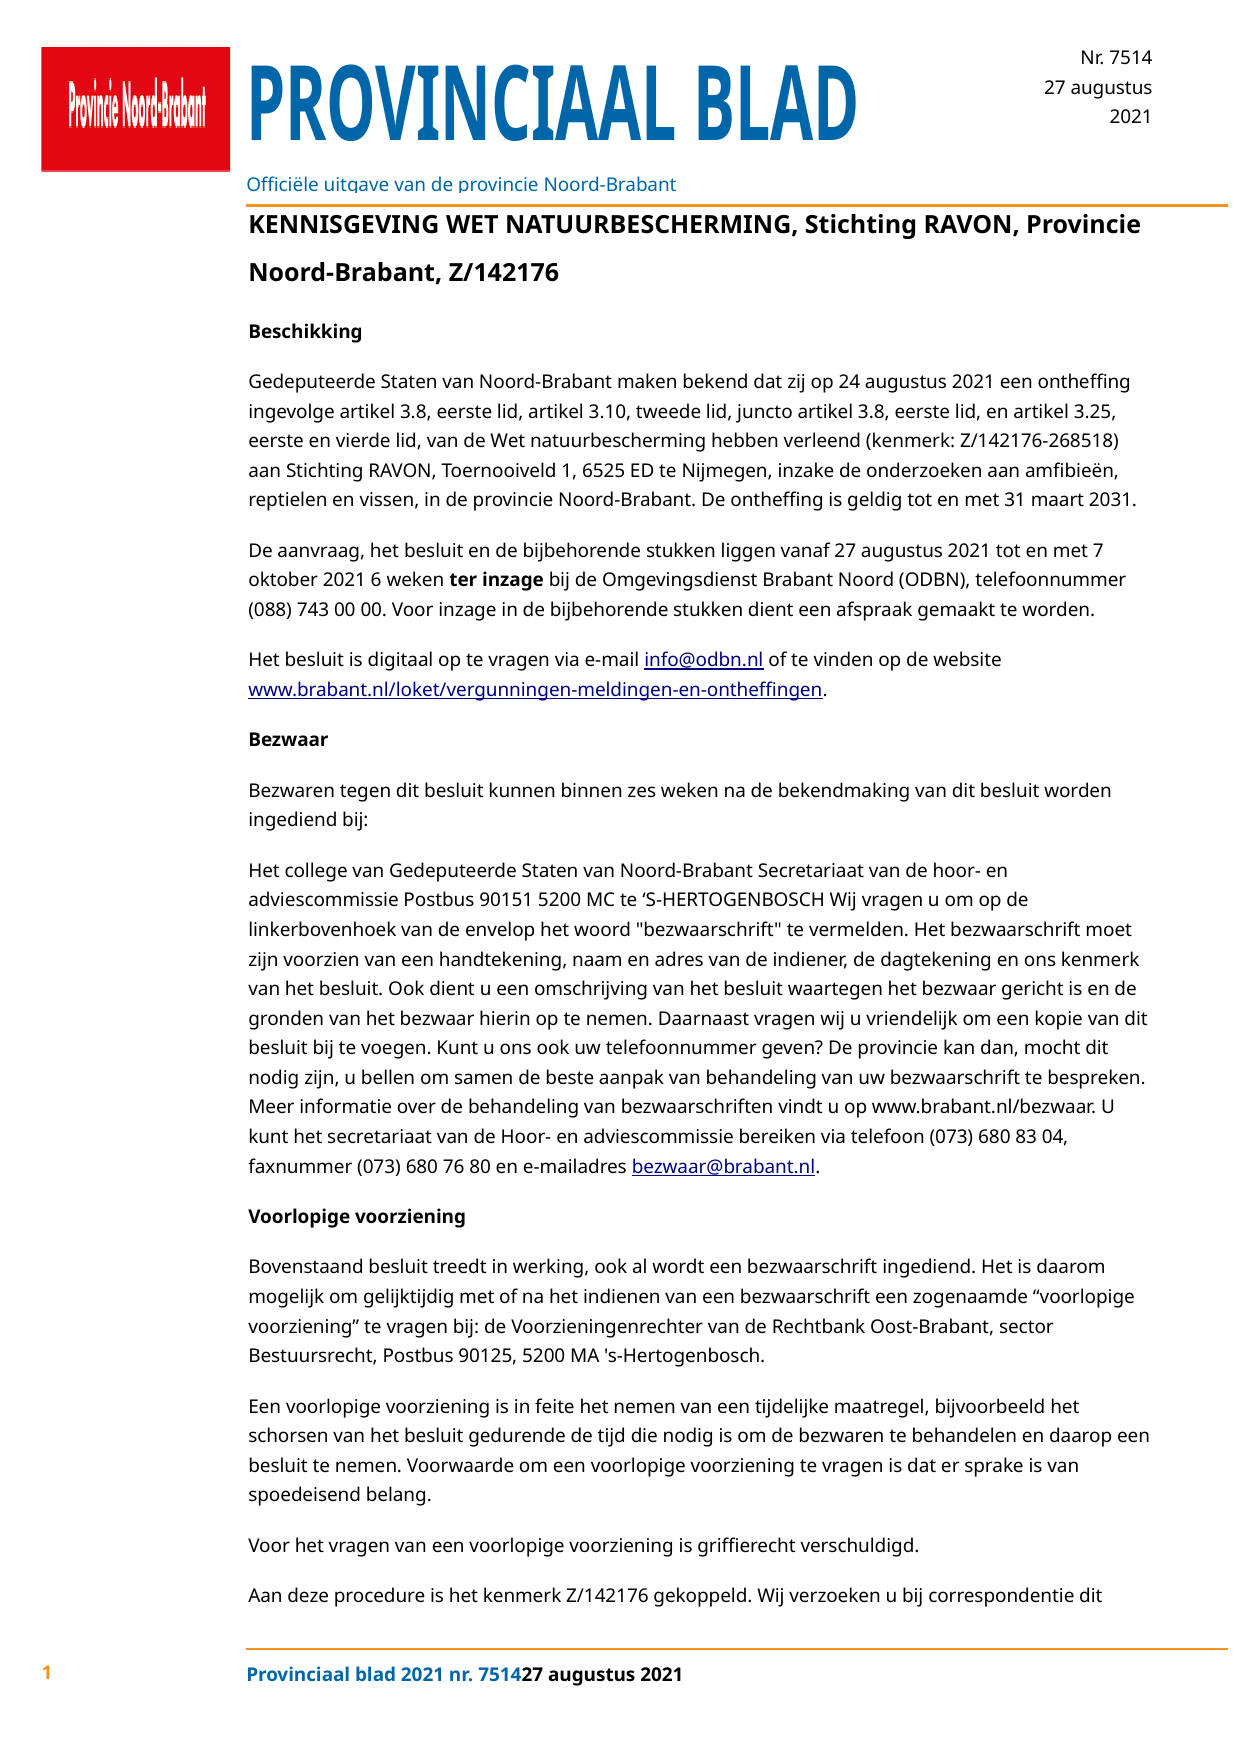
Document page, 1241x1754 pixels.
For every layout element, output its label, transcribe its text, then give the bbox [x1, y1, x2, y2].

text Een voorlopige voorziening is in feite het nemen van een tijdelijke maatregel, bijvoorbeeld het schorsen van het besluit gedurende de tijd die nodig is om de bezwaren te behandelen en daarop een besluit te nemen. Voorwaarde om een voorlopige voorziening te vragen is dat er sprake is van spoedeisend belang. [248, 1393, 1152, 1507]
text Gedeputeerde Staten van Noord-Brabant maken bekend dat zij op 24 augustus 2021 een ontheffing ingevolge artikel 3.8, eerste lid, artikel 3.10, tweede lid, juncto artikel 3.8, eerste lid, en artikel 3.25, eerste en vierde lid, van de Wet natuurbescherming hebben verleend (kenmerk: Z/142176-268518) aan Stichting RAVON, Toernooiveld 1, 6525 ED te Nijmegen, inzake de onderzoeken aan amfibieën, reptielen en vissen, in de provincie Noord-Brabant. De ontheffing is geldig tot en met 31 maart 2031. [248, 368, 1152, 512]
text Bezwaren tegen dit besluit kunnen binnen zes weken na de bekendmaking van dit besluit worden ingediend bij: [248, 777, 1152, 832]
text Beschikking [248, 318, 1152, 344]
text Bezwaar [248, 727, 1152, 752]
text Voor het vragen van een voorlopige voorziening is griffierecht verschuldigd. [248, 1532, 1152, 1558]
picture [41, 47, 231, 172]
text KENNISGEVING WET NATUURBESCHERMING, Stichting RAVON, Provincie Noord-Brabant, Z/142176 [248, 207, 1152, 288]
text Het college van Gedeputeerde Staten van Noord-Brabant Secretariaat van de hoor- en adviescommissie Postbus 90151 5200 MC te ‘S‑HERTOGENBOSCH Wij vragen u om op de linkerbovenhoek van de envelop het woord "bezwaarschrift" te vermelden. Het bezwaarschrift moet zijn voorzien van een handtekening, naam en adres van de indiener, de dagtekening en ons kenmerk van het besluit. Ook dient u een omschrijving van het besluit waartegen het bezwaar gericht is en de gronden van het bezwaar hierin op te nemen. Daarnaast vragen wij u vriendelijk om een kopie van dit besluit bij te voegen. Kunt u ons ook uw telefoonnummer geven? De provincie kan dan, mocht dit nodig zijn, u bellen om samen de beste aanpak van behandeling van uw bezwaarschrift te bespreken. Meer informatie over de behandeling van bezwaarschriften vindt u op www.brabant.nl/bezwaar. U kunt het secretariaat van de Hoor- en adviescommissie bereiken via telefoon (073) 680 83 04, faxnummer (073) 680 76 80 en e-mailadres bezwaar@brabant.nl. [248, 857, 1152, 1179]
text Het besluit is digitaal op te vragen via e-mail info@odbn.nl of te vinden op de website www.brabant.nl/loket/vergunningen-meldingen-en-ontheffingen. [248, 647, 1152, 702]
text Bovenstaand besluit treedt in werking, ook al wordt een bezwaarschrift ingediend. Het is daarom mogelijk om gelijktijdig met of na het indienen van een bezwaarschrift een zogenaamde “voorlopige voorziening” te vragen bij: de Voorzieningenrechter van de Rechtbank Oost-Brabant, sector Bestuursrecht, Postbus 90125, 5200 MA 's-Hertogenbosch. [248, 1254, 1152, 1368]
text De aanvraag, het besluit en de bijbehorende stukken liggen vanaf 27 augustus 2021 tot en met 7 oktober 2021 6 weken ter inzage bij de Omgevingsdienst Brabant Noord (ODBN), telefoonnummer (088) 743 00 00. Voor inzage in de bijbehorende stukken dient een afspraak gemaakt te worden. [248, 537, 1152, 622]
text Voorlopige voorziening [248, 1203, 1152, 1229]
text Aan deze procedure is het kenmerk Z/142176 gekoppeld. Wij verzoeken u bij correspondentie dit [248, 1582, 1152, 1608]
